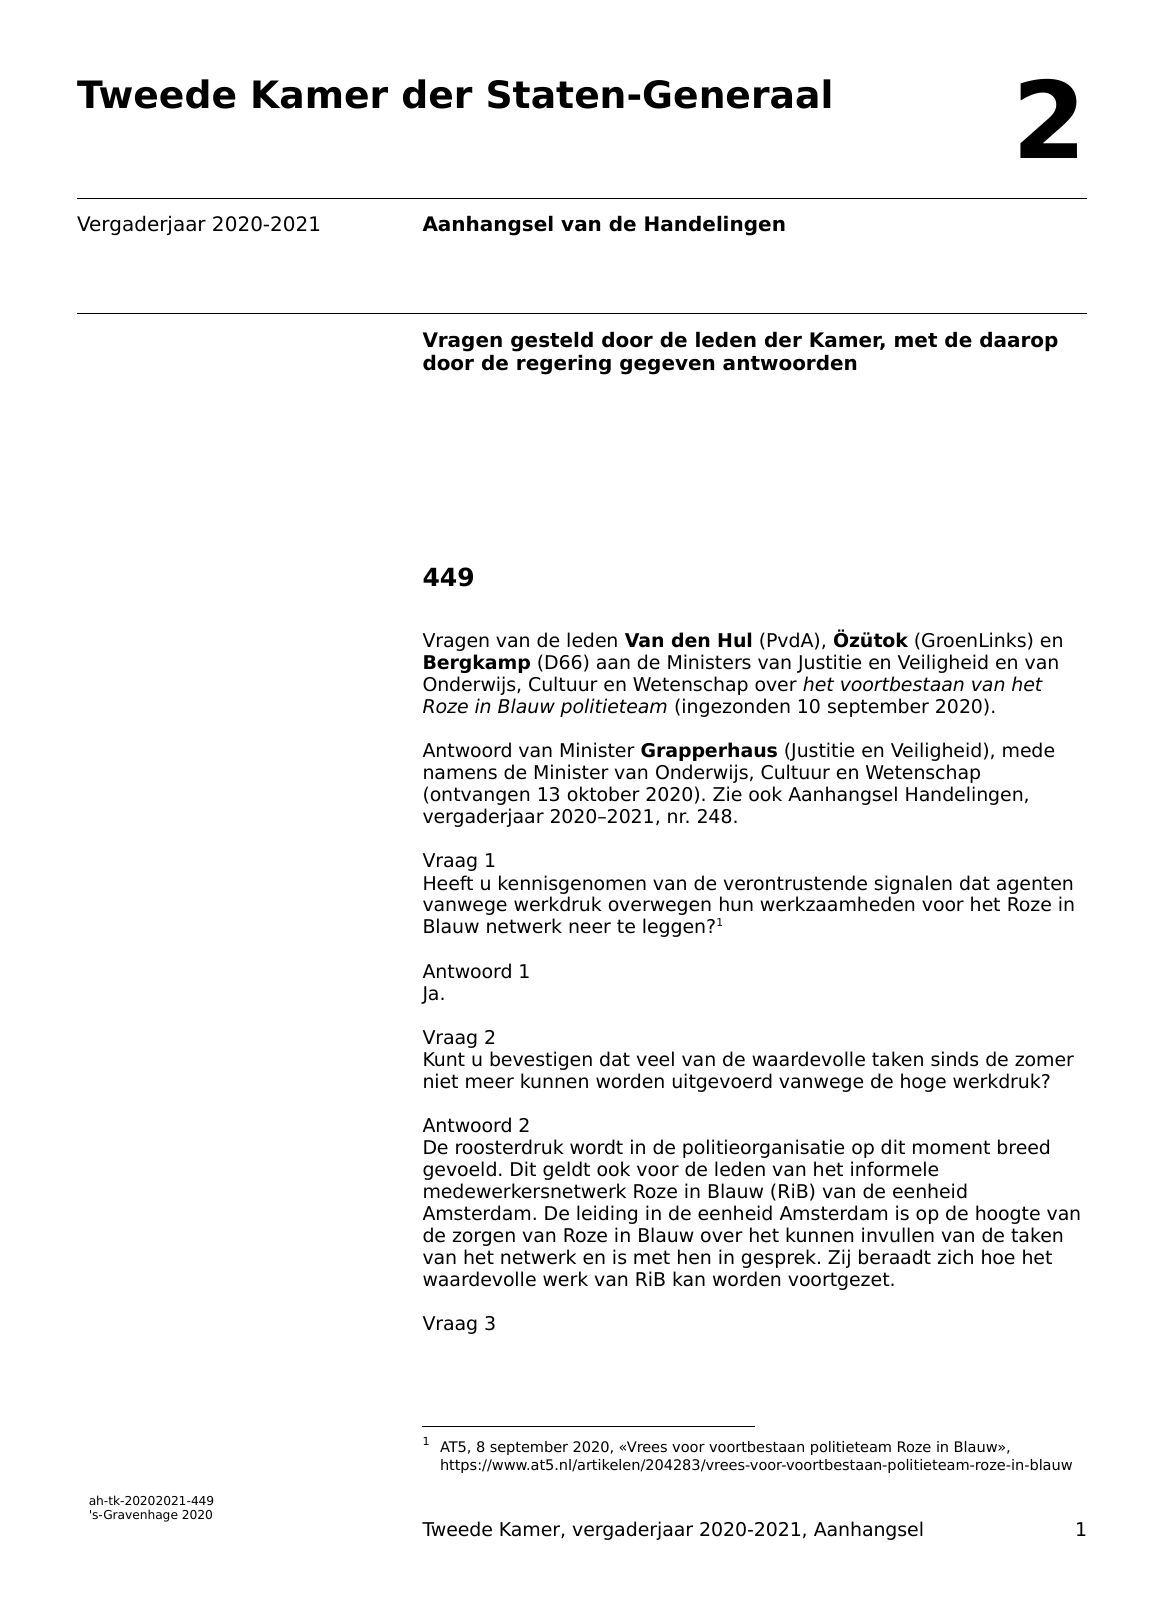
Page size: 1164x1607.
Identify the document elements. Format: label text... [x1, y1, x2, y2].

text Antwoord van Minister Grapperhaus (Justitie en Veiligheid), mede namens de Minister van Onderwijs, Cultuur en Wetenschap (ontvangen 13 oktober 2020). Zie ook Aanhangsel Handelingen, vergaderjaar 2020–2021, nr. 248. [422, 740, 1087, 828]
table_header 2 [886, 59, 1087, 198]
text Kunt u bevestigen dat veel van de waardevolle taken sinds de zomer niet meer kunnen worden uitgevoerd vanwege de hoge werkdruk? [422, 1049, 1087, 1093]
text Antwoord 2 [422, 1115, 1087, 1137]
table_cell Aanhangsel van de Handelingen [422, 199, 1087, 313]
text Ja. [422, 982, 1087, 1004]
text Vraag 1 [422, 850, 1087, 872]
text Vraag 2 [422, 1027, 1087, 1049]
text Heeft u kennisgenomen van de verontrustende signalen dat agenten vanwege werkdruk overwegen hun werkzaamheden voor het Roze in Blauw netwerk neer te leggen? [422, 872, 1087, 938]
text ah-tk-20202021-449 [88, 1494, 323, 1508]
text Vragen van de leden Van den Hul (PvdA), Özütok (GroenLinks) en Bergkamp (D66) aan de Ministers van Justitie en Veiligheid en van Onderwijs, Cultuur en Wetenschap over het voortbestaan van het Roze in Blauw politieteam (ingezonden 10 september 2020). [422, 630, 1087, 718]
table_cell Vragen gesteld door de leden der Kamer, met de daarop door de regering gegeven antwoorden [422, 314, 1087, 375]
text 's-Gravenhage 2020 [88, 1508, 323, 1522]
text Antwoord 1 [422, 961, 1087, 982]
text 449 [422, 563, 1087, 592]
table_cell [77, 314, 422, 375]
text Vraag 3 [422, 1313, 1087, 1335]
text De roosterdruk wordt in de politieorganisatie op dit moment breed gevoeld. Dit geldt ook voor de leden van het informele medewerkersnetwerk Roze in Blauw (RiB) van de eenheid Amsterdam. De leiding in de eenheid Amsterdam is op de hoogte van de zorgen van Roze in Blauw over het kunnen invullen van de taken van het netwerk en is met hen in gesprek. Zij beraadt zich hoe het waardevolle werk van RiB kan worden voortgezet. [422, 1137, 1087, 1291]
text AT5, 8 september 2020, «Vrees voor voortbestaan politieteam Roze in Blauw», https://www.at5.nl/artikelen/204283/vrees-voor-voortbestaan-politieteam-roze-in-blauw [422, 1435, 1087, 1474]
table_header Tweede Kamer der Staten-Generaal [77, 59, 886, 198]
table_cell Vergaderjaar 2020-2021 [77, 199, 422, 313]
